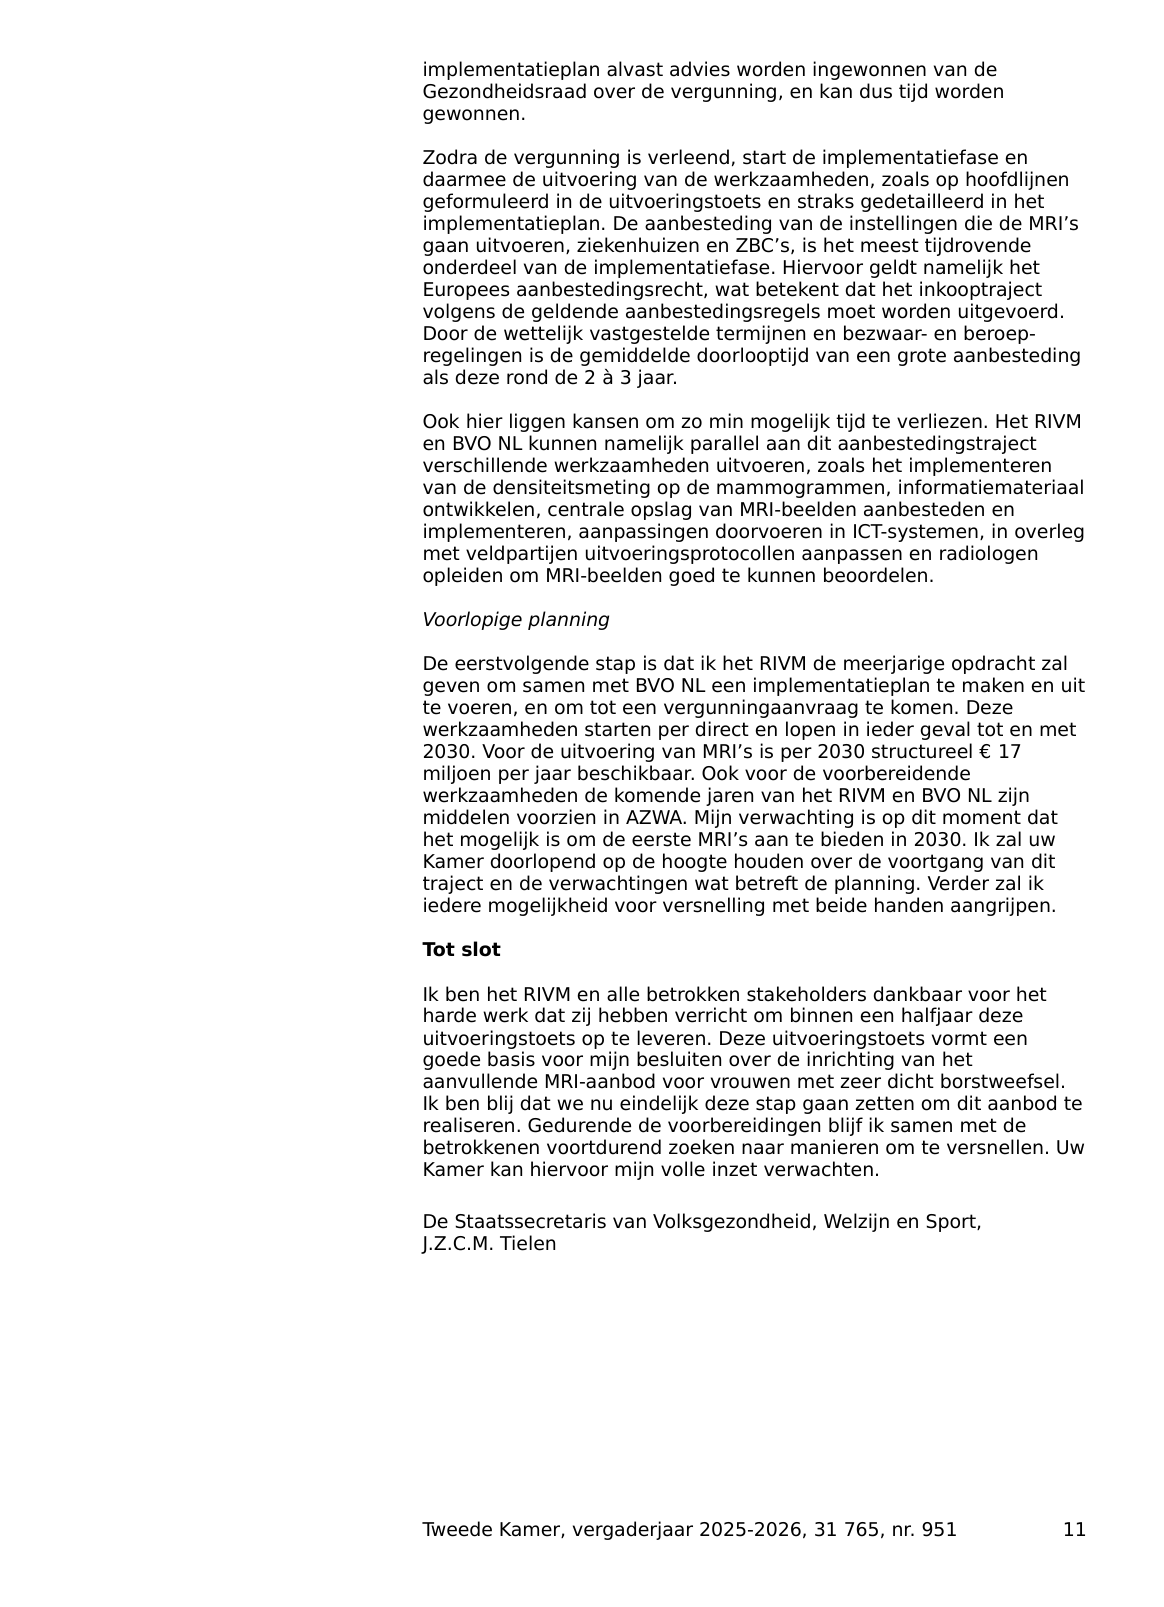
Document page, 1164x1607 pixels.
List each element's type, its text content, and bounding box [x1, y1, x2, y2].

text De eerstvolgende stap is dat ik het RIVM de meerjarige opdracht zal geven om samen met BVO NL een implementatieplan te maken en uit te voeren, en om tot een vergunningaanvraag te komen. Deze werkzaamheden starten per direct en lopen in ieder geval tot en met 2030. Voor de uitvoering van MRI’s is per 2030 structureel € 17 miljoen per jaar beschikbaar. Ook voor de voorbereidende werkzaamheden de komende jaren van het RIVM en BVO NL zijn middelen voorzien in AZWA. Mijn verwachting is op dit moment dat het mogelijk is om de eerste MRI’s aan te bieden in 2030. Ik zal uw Kamer doorlopend op de hoogte houden over de voortgang van dit traject en de verwachtingen wat betreft de planning. Verder zal ik iedere mogelijkheid voor versnelling met beide handen aangrijpen. [422, 653, 1087, 917]
text Zodra de vergunning is verleend, start de implementatiefase en daarmee de uitvoering van de werkzaamheden, zoals op hoofdlijnen geformuleerd in de uitvoeringstoets en straks gedetailleerd in het implementatieplan. De aanbesteding van de instellingen die de MRI’s gaan uitvoeren, ziekenhuizen en ZBC’s, is het meest tijdrovende onderdeel van de implementatiefase. Hiervoor geldt namelijk het Europees aanbestedingsrecht, wat betekent dat het inkooptraject volgens de geldende aanbestedingsregels moet worden uitgevoerd. Door de wettelijk vastgestelde termijnen en bezwaar- en beroep-regelingen is de gemiddelde doorlooptijd van een grote aanbesteding als deze rond de 2 à 3 jaar. [422, 147, 1087, 389]
text Ook hier liggen kansen om zo min mogelijk tijd te verliezen. Het RIVM en BVO NL kunnen namelijk parallel aan dit aanbestedingstraject verschillende werkzaamheden uitvoeren, zoals het implementeren van de densiteitsmeting op de mammogrammen, informatiemateriaal ontwikkelen, centrale opslag van MRI-beelden aanbesteden en implementeren, aanpassingen doorvoeren in ICT-systemen, in overleg met veldpartijen uitvoeringsprotocollen aanpassen en radiologen opleiden om MRI-beelden goed te kunnen beoordelen. [422, 411, 1087, 587]
subtitle Tot slot [422, 939, 1087, 961]
text Ik ben het RIVM en alle betrokken stakeholders dankbaar voor het harde werk dat zij hebben verricht om binnen een halfjaar deze uitvoeringstoets op te leveren. Deze uitvoeringstoets vormt een goede basis voor mijn besluiten over de inrichting van het aanvullende MRI-aanbod voor vrouwen met zeer dicht borstweefsel. Ik ben blij dat we nu eindelijk deze stap gaan zetten om dit aanbod te realiseren. Gedurende de voorbereidingen blijf ik samen met de betrokkenen voortdurend zoeken naar manieren om te versnellen. Uw Kamer kan hiervoor mijn volle inzet verwachten. [422, 983, 1087, 1181]
text implementatieplan alvast advies worden ingewonnen van de Gezondheidsraad over de vergunning, en kan dus tijd worden gewonnen. [422, 59, 1087, 125]
text De Staatssecretaris van Volksgezondheid, Welzijn en Sport, J.Z.C.M. Tielen [422, 1211, 1087, 1255]
subtitle Voorlopige planning [422, 609, 1087, 631]
